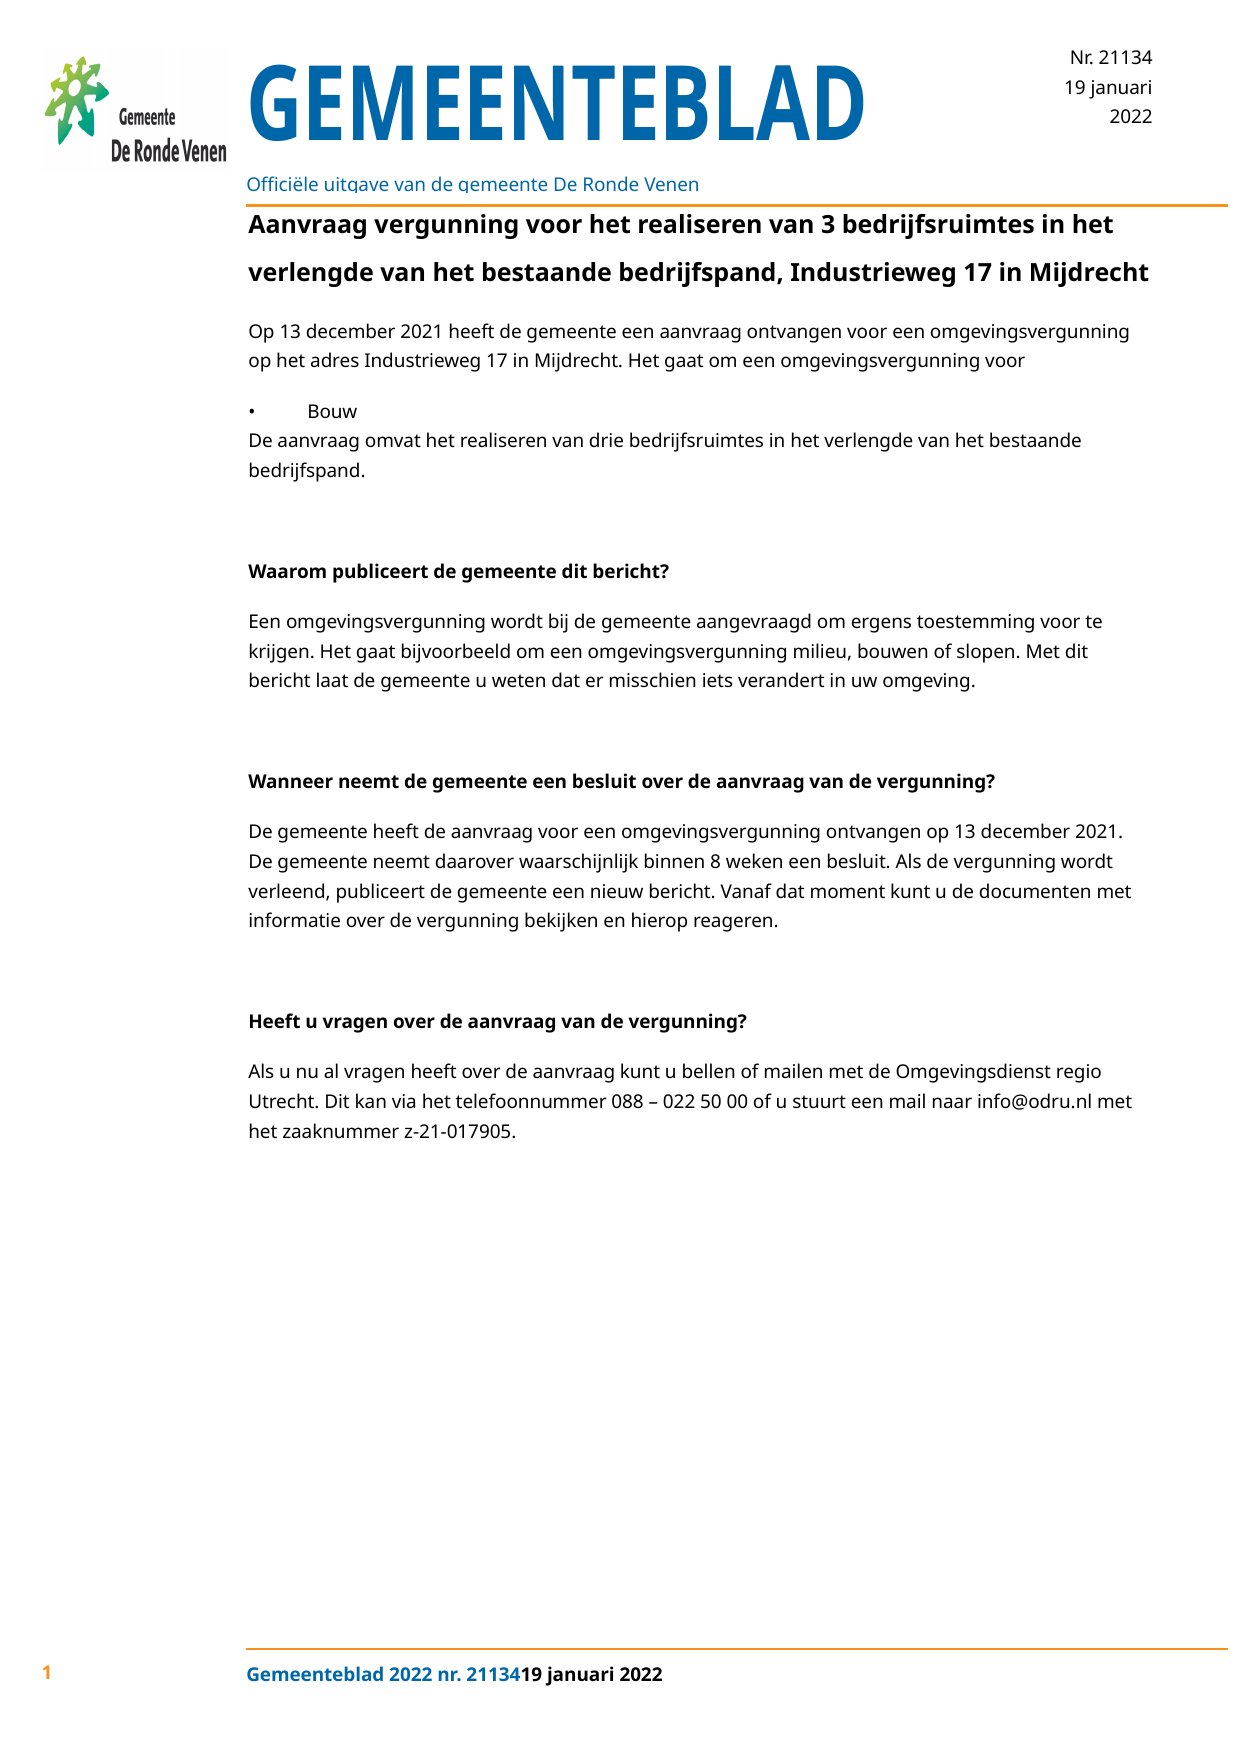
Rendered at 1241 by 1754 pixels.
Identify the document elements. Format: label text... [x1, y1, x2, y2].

text Een omgevingsvergunning wordt bij de gemeente aangevraagd om ergens toestemming voor te krijgen. Het gaat bijvoorbeeld om een omgevingsvergunning milieu, bouwen of slopen. Met dit bericht laat de gemeente u weten dat er misschien iets verandert in uw omgeving. [248, 608, 1152, 693]
text Als u nu al vragen heeft over de aanvraag kunt u bellen of mailen met de Omgevingsdienst regio Utrecht. Dit kan via het telefoonnummer 088 – 022 50 00 of u stuurt een mail naar info@odru.nl met het zaaknummer z-21-017905. [248, 1059, 1152, 1144]
text Heeft u vragen over de aanvraag van de vergunning? [248, 1008, 1152, 1034]
picture [41, 47, 231, 172]
text De gemeente heeft de aanvraag voor een omgevingsvergunning ontvangen op 13 december 2021. De gemeente neemt daarover waarschijnlijk binnen 8 weken een besluit. Als de vergunning wordt verleend, publiceert de gemeente een nieuw bericht. Vanaf dat moment kunt u de documenten met informatie over de vergunning bekijken en hierop reageren. [248, 819, 1152, 933]
text Waarom publiceert de gemeente dit bericht? [248, 558, 1152, 584]
text De aanvraag omvat het realiseren van drie bedrijfsruimtes in het verlengde van het bestaande bedrijfspand. [248, 427, 1152, 483]
text Aanvraag vergunning voor het realiseren van 3 bedrijfsruimtes in het verlengde van het bestaande bedrijfspand, Industrieweg 17 in Mijdrecht [248, 207, 1152, 288]
text Op 13 december 2021 heeft de gemeente een aanvraag ontvangen voor een omgevingsvergunning op het adres Industrieweg 17 in Mijdrecht. Het gaat om een omgevingsvergunning voor [248, 318, 1152, 373]
list Bouw [248, 398, 1152, 424]
text Wanneer neemt de gemeente een besluit over de aanvraag van de vergunning? [248, 768, 1152, 794]
